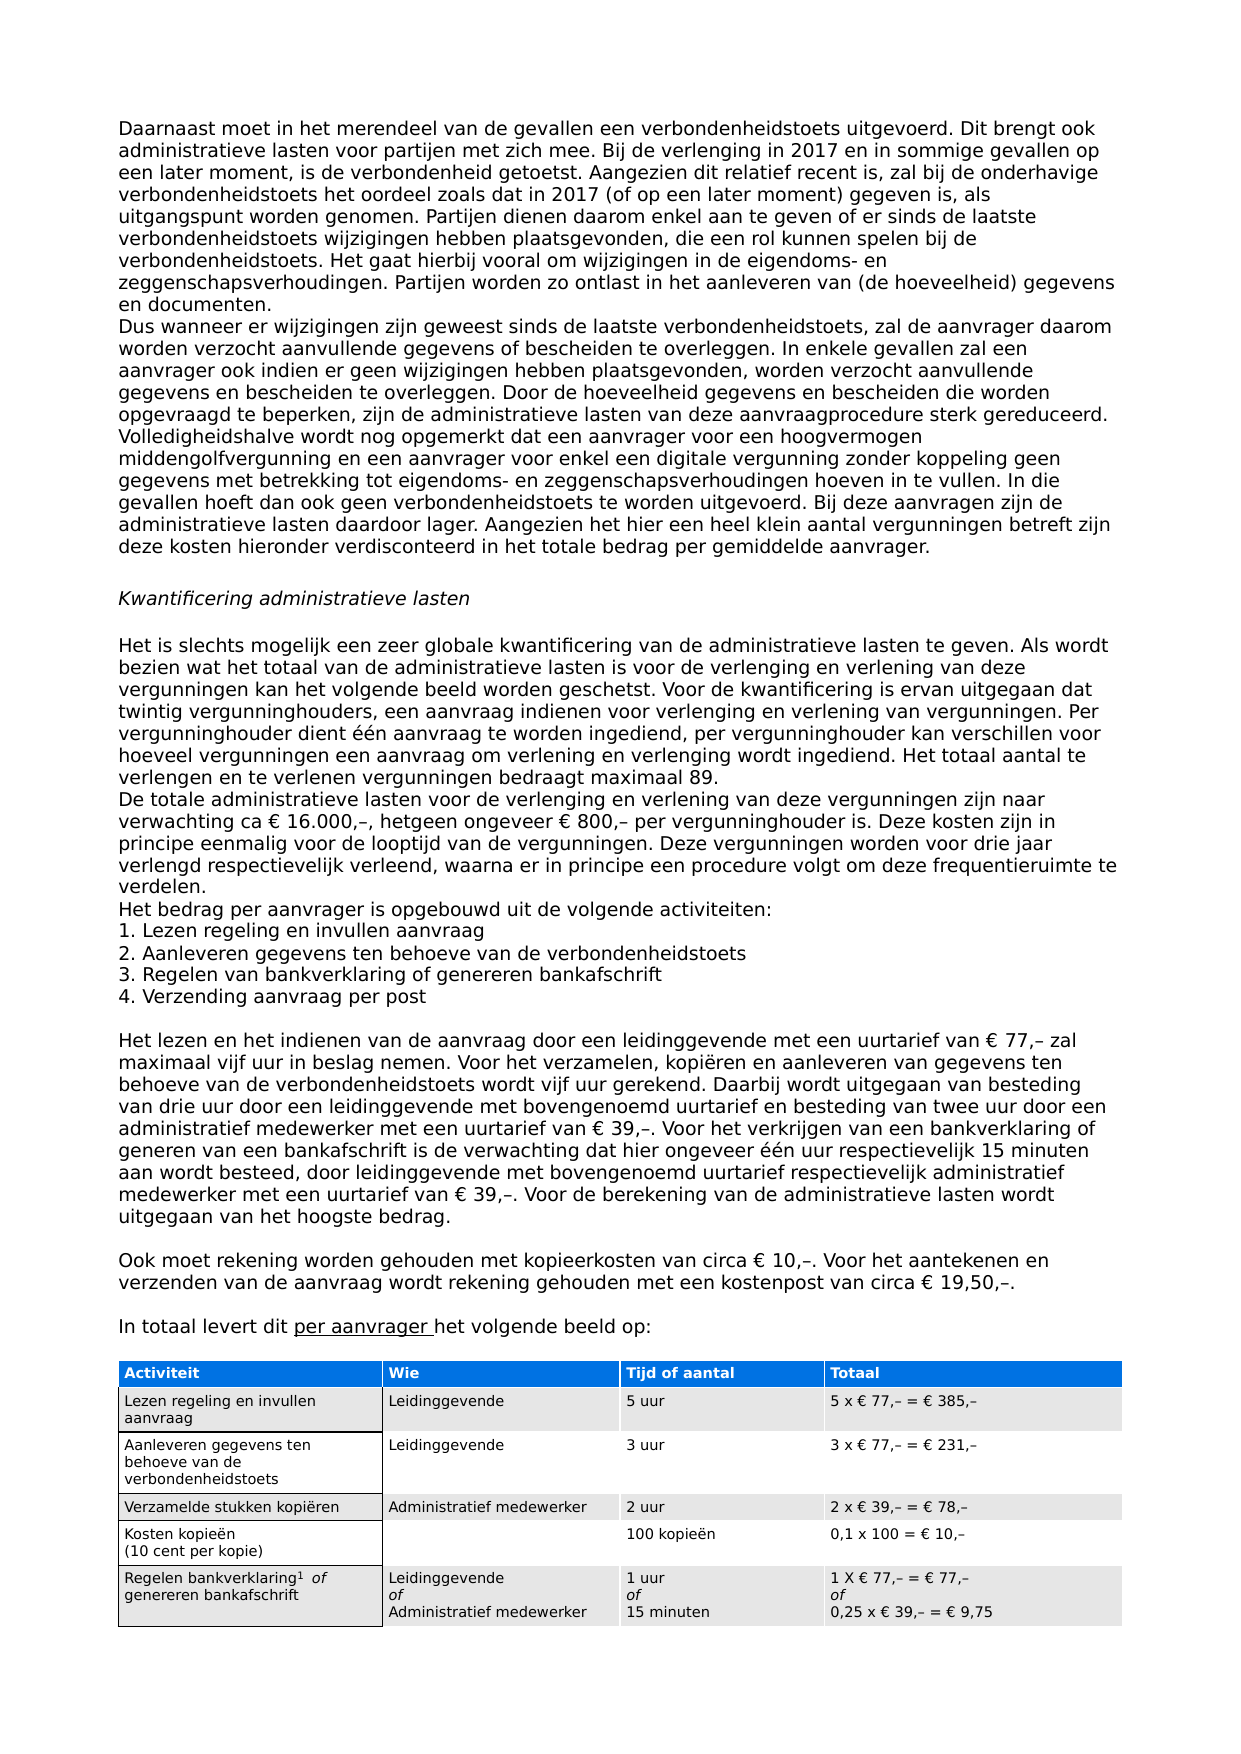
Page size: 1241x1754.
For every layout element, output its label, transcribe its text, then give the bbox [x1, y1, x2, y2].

text Het lezen en het indienen van de aanvraag door een leidinggevende met een uurtarief van € 77,– zal maximaal vijf uur in beslag nemen. Voor het verzamelen, kopiëren en aanleveren van gegevens ten behoeve van de verbondenheidstoets wordt vijf uur gerekend. Daarbij wordt uitgegaan van besteding van drie uur door een leidinggevende met bovengenoemd uurtarief en besteding van twee uur door een administratief medewerker met een uurtarief van € 39,–. Voor het verkrijgen van een bankverklaring of generen van een bankafschrift is de verwachting dat hier ongeveer één uur respectievelijk 15 minuten aan wordt besteed, door leidinggevende met bovengenoemd uurtarief respectievelijk administratief medewerker met een uurtarief van € 39,–. Voor de berekening van de administratieve lasten wordt uitgegaan van het hoogste bedrag. [118, 1030, 1122, 1228]
table_cell 1 uur of 15 minuten [621, 1566, 824, 1626]
table_cell Leidinggevende of Administratief medewerker [383, 1566, 619, 1626]
table_cell Aanleveren gegevens ten behoeve van de verbondenheidstoets [119, 1433, 382, 1493]
text Het is slechts mogelijk een zeer globale kwantificering van de administratieve lasten te geven. Als wordt bezien wat het totaal van de administratieve lasten is voor de verlenging en verlening van deze vergunningen kan het volgende beeld worden geschetst. Voor de kwantificering is ervan uitgegaan dat twintig vergunninghouders, een aanvraag indienen voor verlenging en verlening van vergunningen. Per vergunninghouder dient één aanvraag te worden ingediend, per vergunninghouder kan verschillen voor hoeveel vergunningen een aanvraag om verlening en verlenging wordt ingediend. Het totaal aantal te verlengen en te verlenen vergunningen bedraagt maximaal 89. [118, 635, 1122, 788]
table_cell 1 X € 77,– = € 77,– of 0,25 x € 39,– = € 9,75 [825, 1566, 1122, 1626]
text Dus wanneer er wijzigingen zijn geweest sinds de laatste verbondenheidstoets, zal de aanvrager daarom worden verzocht aanvullende gegevens of bescheiden te overleggen. In enkele gevallen zal een aanvrager ook indien er geen wijzigingen hebben plaatsgevonden, worden verzocht aanvullende gegevens en bescheiden te overleggen. Door de hoeveelheid gegevens en bescheiden die worden opgevraagd te beperken, zijn de administratieve lasten van deze aanvraagprocedure sterk gereduceerd. Volledigheidshalve wordt nog opgemerkt dat een aanvrager voor een hoogvermogen middengolfvergunning en een aanvrager voor enkel een digitale vergunning zonder koppeling geen gegevens met betrekking tot eigendoms- en zeggenschapsverhoudingen hoeven in te vullen. In die gevallen hoeft dan ook geen verbondenheidstoets te worden uitgevoerd. Bij deze aanvragen zijn de administratieve lasten daardoor lager. Aangezien het hier een heel klein aantal vergunningen betreft zijn deze kosten hieronder verdisconteerd in het totale bedrag per gemiddelde aanvrager. [118, 316, 1122, 558]
text 2. Aanleveren gegevens ten behoeve van de verbondenheidstoets [118, 942, 1122, 964]
text De totale administratieve lasten voor de verlenging en verlening van deze vergunningen zijn naar verwachting ca € 16.000,–, hetgeen ongeveer € 800,– per vergunninghouder is. Deze kosten zijn in principe eenmalig voor de looptijd van de vergunningen. Deze vergunningen worden voor drie jaar verlengd respectievelijk verleend, waarna er in principe een procedure volgt om deze frequentieruimte te verdelen. [118, 788, 1122, 898]
table_header Totaal [825, 1361, 1122, 1387]
table_cell Leidinggevende [383, 1433, 619, 1493]
table_cell [383, 1521, 619, 1564]
table_cell Lezen regeling en invullen aanvraag [119, 1388, 382, 1431]
table_cell 5 x € 77,– = € 385,– [825, 1388, 1122, 1431]
table_cell Kosten kopieën (10 cent per kopie) [119, 1521, 382, 1564]
text 4. Verzending aanvraag per post [118, 986, 1122, 1008]
table_cell 100 kopieën [621, 1521, 824, 1564]
table_cell Regelen bankverklaring1 of genereren bankafschrift [119, 1566, 382, 1626]
text Het bedrag per aanvrager is opgebouwd uit de volgende activiteiten: [118, 898, 1122, 920]
table_cell 5 uur [621, 1388, 824, 1431]
text Daarnaast moet in het merendeel van de gevallen een verbondenheidstoets uitgevoerd. Dit brengt ook administratieve lasten voor partijen met zich mee. Bij de verlenging in 2017 en in sommige gevallen op een later moment, is de verbondenheid getoetst. Aangezien dit relatief recent is, zal bij de onderhavige verbondenheidstoets het oordeel zoals dat in 2017 (of op een later moment) gegeven is, als uitgangspunt worden genomen. Partijen dienen daarom enkel aan te geven of er sinds de laatste verbondenheidstoets wijzigingen hebben plaatsgevonden, die een rol kunnen spelen bij de verbondenheidstoets. Het gaat hierbij vooral om wijzigingen in de eigendoms- en zeggenschapsverhoudingen. Partijen worden zo ontlast in het aanleveren van (de hoeveelheid) gegevens en documenten. [118, 118, 1122, 316]
table_cell Administratief medewerker [383, 1494, 619, 1520]
table_header Tijd of aantal [621, 1361, 824, 1387]
table_header Wie [383, 1361, 619, 1387]
table_cell Leidinggevende [383, 1388, 619, 1431]
text 3. Regelen van bankverklaring of genereren bankafschrift [118, 964, 1122, 986]
text In totaal levert dit per aanvrager het volgende beeld op: [118, 1316, 1122, 1338]
table_cell 2 x € 39,– = € 78,– [825, 1494, 1122, 1520]
table_cell 3 uur [621, 1433, 824, 1493]
text 1. Lezen regeling en invullen aanvraag [118, 920, 1122, 942]
table_header Activiteit [119, 1361, 382, 1387]
table_cell 0,1 x 100 = € 10,– [825, 1521, 1122, 1564]
text Ook moet rekening worden gehouden met kopieerkosten van circa € 10,–. Voor het aantekenen en verzenden van de aanvraag wordt rekening gehouden met een kostenpost van circa € 19,50,–. [118, 1250, 1122, 1294]
table_cell Verzamelde stukken kopiëren [119, 1494, 382, 1520]
table_cell 3 x € 77,– = € 231,– [825, 1433, 1122, 1493]
table_cell 2 uur [621, 1494, 824, 1520]
subtitle Kwantificering administratieve lasten [118, 588, 1122, 610]
